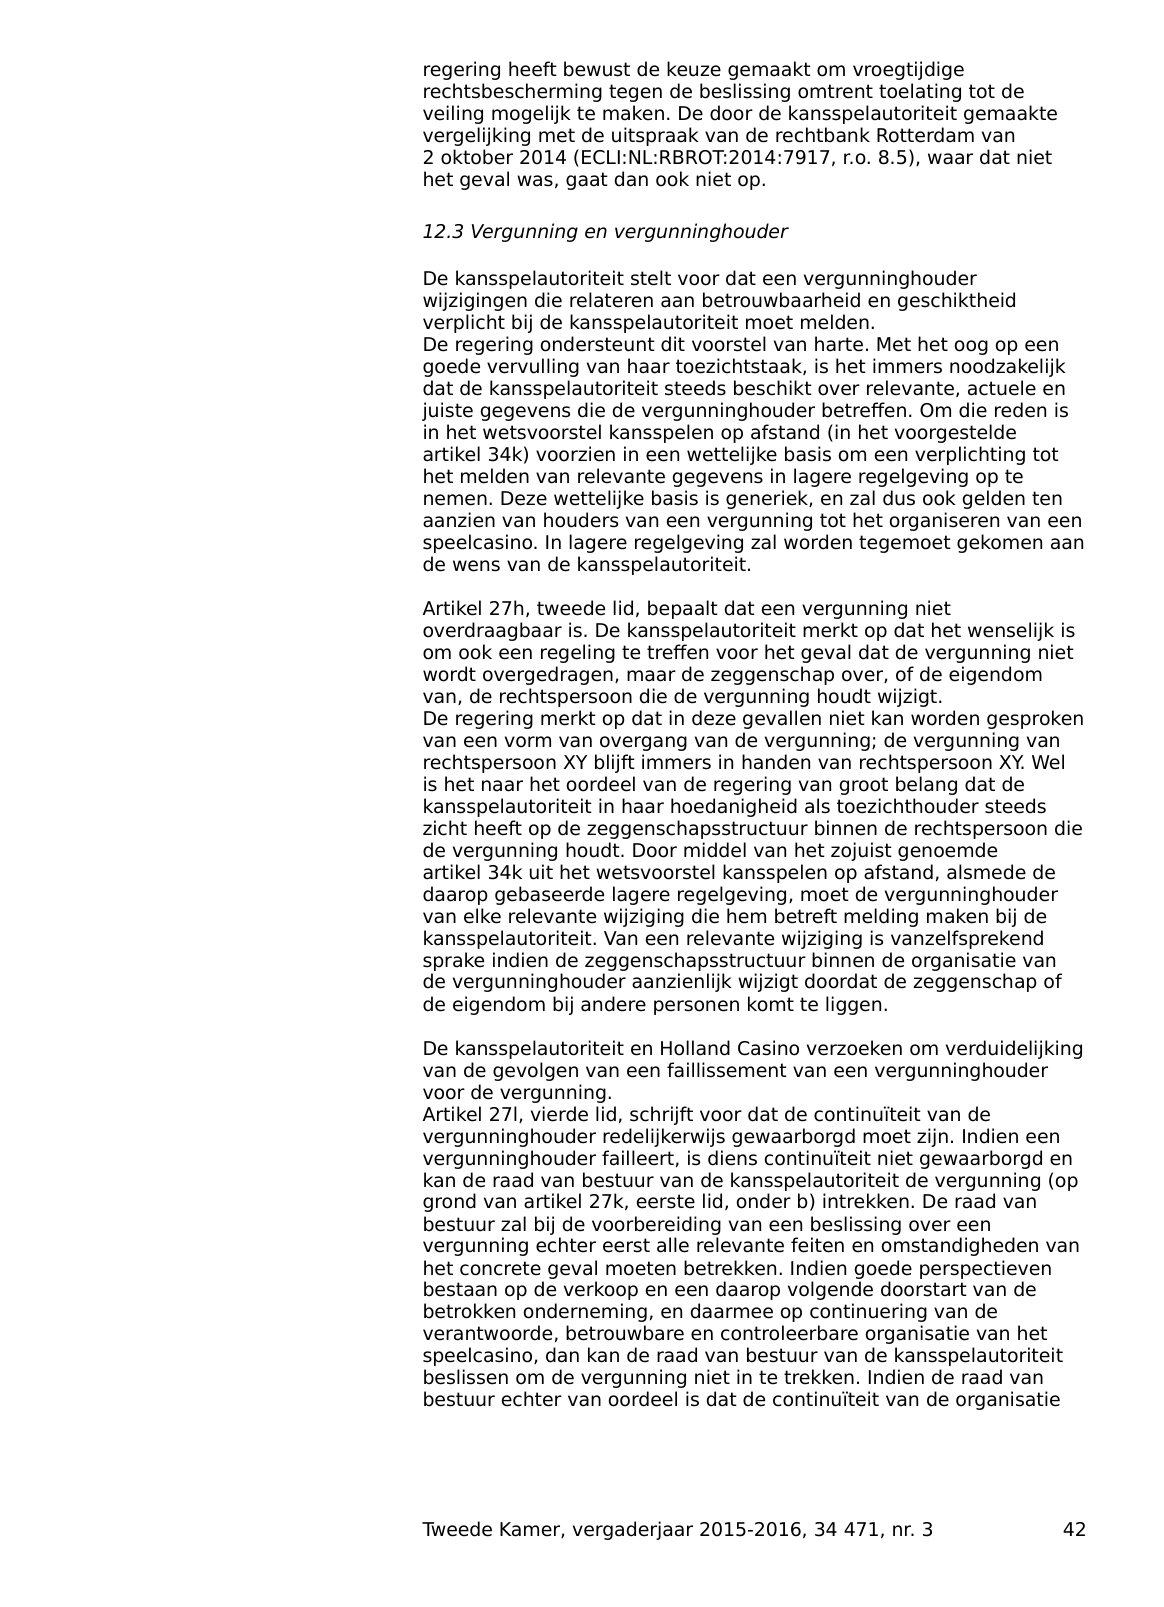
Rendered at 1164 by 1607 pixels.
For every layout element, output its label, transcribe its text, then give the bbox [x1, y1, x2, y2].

text De kansspelautoriteit en Holland Casino verzoeken om verduidelijking van de gevolgen van een faillissement van een vergunninghouder voor de vergunning. [422, 1038, 1087, 1103]
subtitle 12.3 Vergunning en vergunninghouder [422, 221, 1087, 243]
text Artikel 27h, tweede lid, bepaalt dat een vergunning niet overdraagbaar is. De kansspelautoriteit merkt op dat het wenselijk is om ook een regeling te treffen voor het geval dat de vergunning niet wordt overgedragen, maar de zeggenschap over, of de eigendom van, de rechtspersoon die de vergunning houdt wijzigt. [422, 598, 1087, 708]
text regering heeft bewust de keuze gemaakt om vroegtijdige rechtsbescherming tegen de beslissing omtrent toelating tot de veiling mogelijk te maken. De door de kansspelautoriteit gemaakte vergelijking met de uitspraak van de rechtbank Rotterdam van 2 oktober 2014 (ECLI:NL:RBROT:2014:7917, r.o. 8.5), waar dat niet het geval was, gaat dan ook niet op. [422, 59, 1087, 191]
text De regering ondersteunt dit voorstel van harte. Met het oog op een goede vervulling van haar toezichtstaak, is het immers noodzakelijk dat de kansspelautoriteit steeds beschikt over relevante, actuele en juiste gegevens die de vergunninghouder betreffen. Om die reden is in het wetsvoorstel kansspelen op afstand (in het voorgestelde artikel 34k) voorzien in een wettelijke basis om een verplichting tot het melden van relevante gegevens in lagere regelgeving op te nemen. Deze wettelijke basis is generiek, en zal dus ook gelden ten aanzien van houders van een vergunning tot het organiseren van een speelcasino. In lagere regelgeving zal worden tegemoet gekomen aan de wens van de kansspelautoriteit. [422, 334, 1087, 576]
text Artikel 27l, vierde lid, schrijft voor dat de continuïteit van de vergunninghouder redelijkerwijs gewaarborgd moet zijn. Indien een vergunninghouder failleert, is diens continuïteit niet gewaarborgd en kan de raad van bestuur van de kansspelautoriteit de vergunning (op grond van artikel 27k, eerste lid, onder b) intrekken. De raad van bestuur zal bij de voorbereiding van een beslissing over een vergunning echter eerst alle relevante feiten en omstandigheden van het concrete geval moeten betrekken. Indien goede perspectieven bestaan op de verkoop en een daarop volgende doorstart van de betrokken onderneming, en daarmee op continuering van de verantwoorde, betrouwbare en controleerbare organisatie van het speelcasino, dan kan de raad van bestuur van de kansspelautoriteit beslissen om de vergunning niet in te trekken. Indien de raad van bestuur echter van oordeel is dat de continuïteit van de organisatie [422, 1103, 1087, 1411]
text De kansspelautoriteit stelt voor dat een vergunninghouder wijzigingen die relateren aan betrouwbaarheid en geschiktheid verplicht bij de kansspelautoriteit moet melden. [422, 268, 1087, 334]
text De regering merkt op dat in deze gevallen niet kan worden gesproken van een vorm van overgang van de vergunning; de vergunning van rechtspersoon XY blijft immers in handen van rechtspersoon XY. Wel is het naar het oordeel van de regering van groot belang dat de kansspelautoriteit in haar hoedanigheid als toezichthouder steeds zicht heeft op de zeggenschapsstructuur binnen de rechtspersoon die de vergunning houdt. Door middel van het zojuist genoemde artikel 34k uit het wetsvoorstel kansspelen op afstand, alsmede de daarop gebaseerde lagere regelgeving, moet de vergunninghouder van elke relevante wijziging die hem betreft melding maken bij de kansspelautoriteit. Van een relevante wijziging is vanzelfsprekend sprake indien de zeggenschapsstructuur binnen de organisatie van de vergunninghouder aanzienlijk wijzigt doordat de zeggenschap of de eigendom bij andere personen komt te liggen. [422, 708, 1087, 1015]
